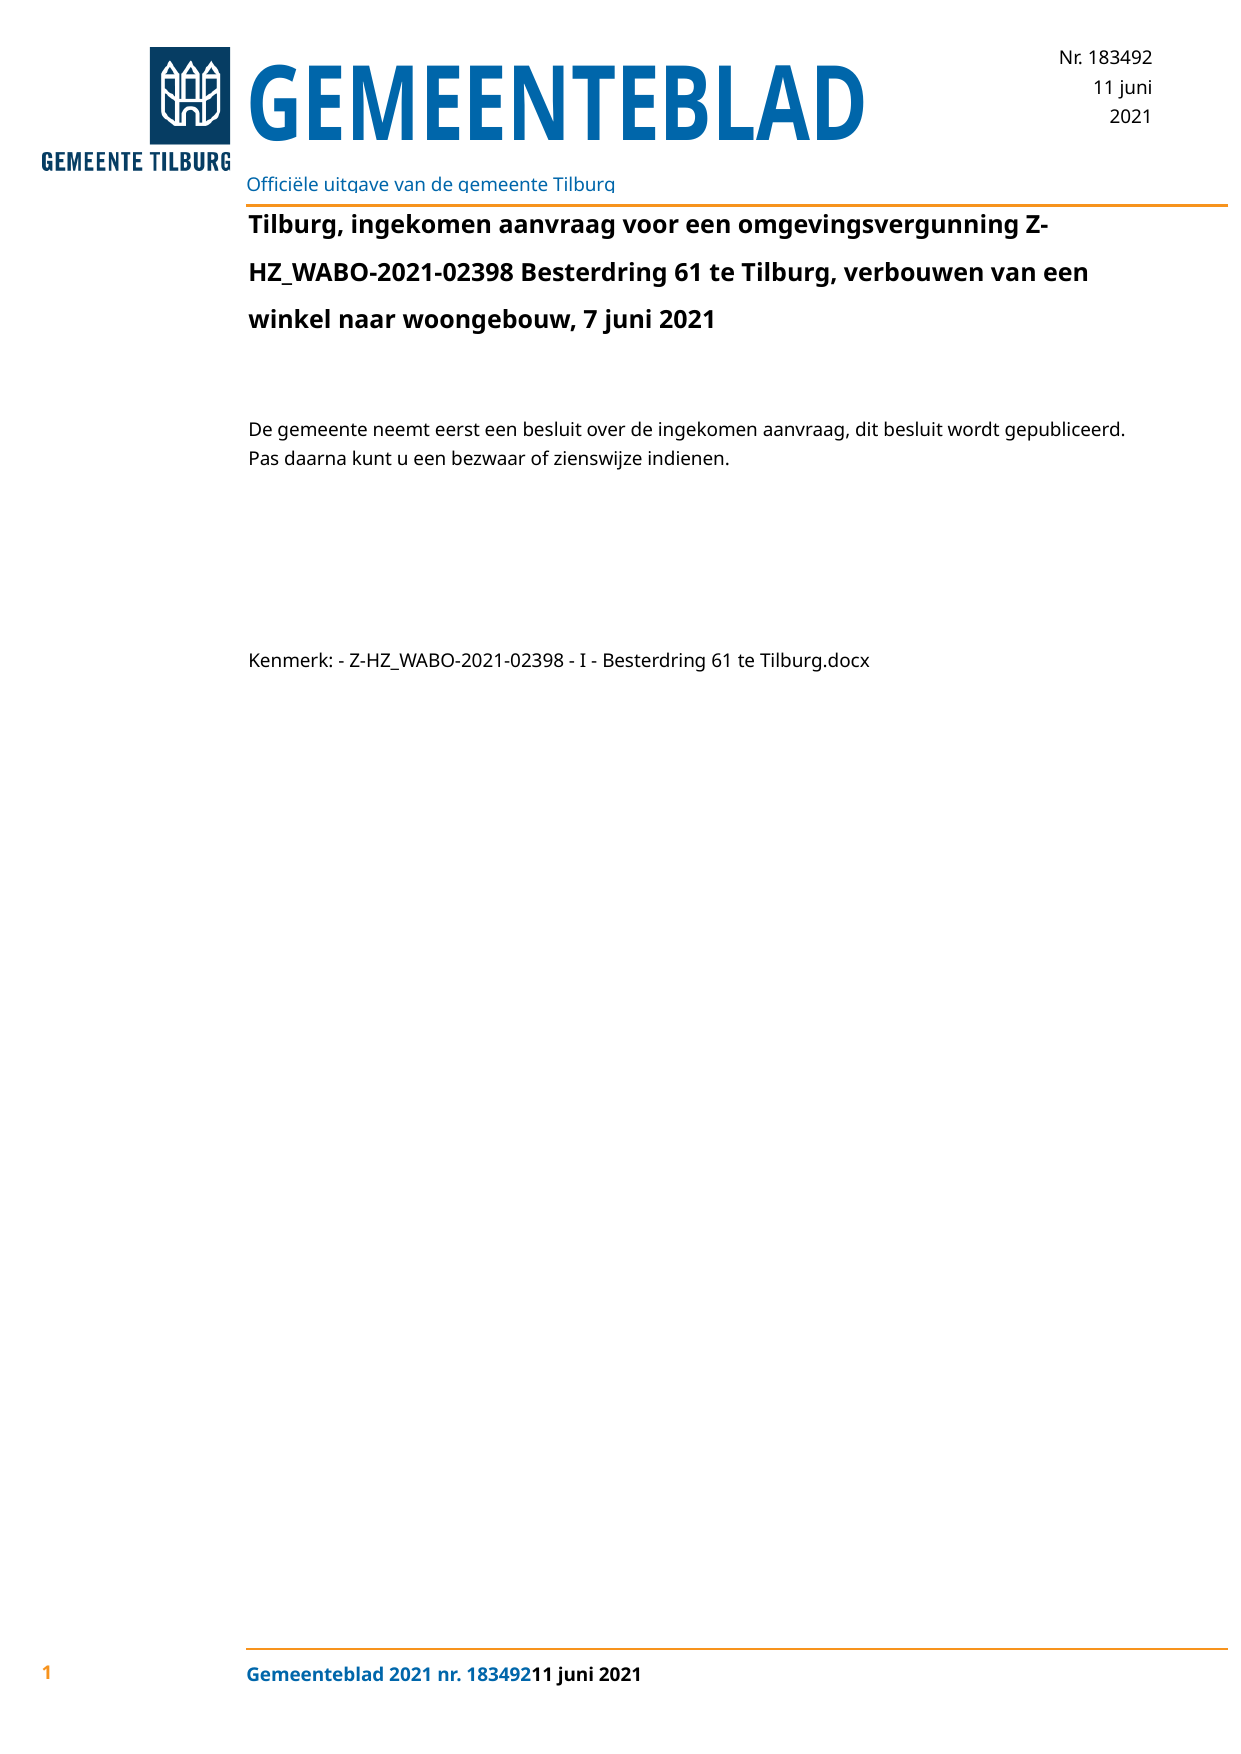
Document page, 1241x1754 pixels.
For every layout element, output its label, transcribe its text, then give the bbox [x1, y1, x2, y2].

text De gemeente neemt eerst een besluit over de ingekomen aanvraag, dit besluit wordt gepubliceerd. Pas daarna kunt u een bezwaar of zienswijze indienen. [248, 416, 1152, 471]
text Kenmerk: - Z-HZ_WABO-2021-02398 - I - Besterdring 61 te Tilburg.docx [248, 647, 1152, 673]
text Tilburg, ingekomen aanvraag voor een omgevingsvergunning Z-HZ_WABO-2021-02398 Besterdring 61 te Tilburg, verbouwen van een winkel naar woongebouw, 7 juni 2021 [248, 207, 1152, 336]
picture [41, 47, 231, 172]
